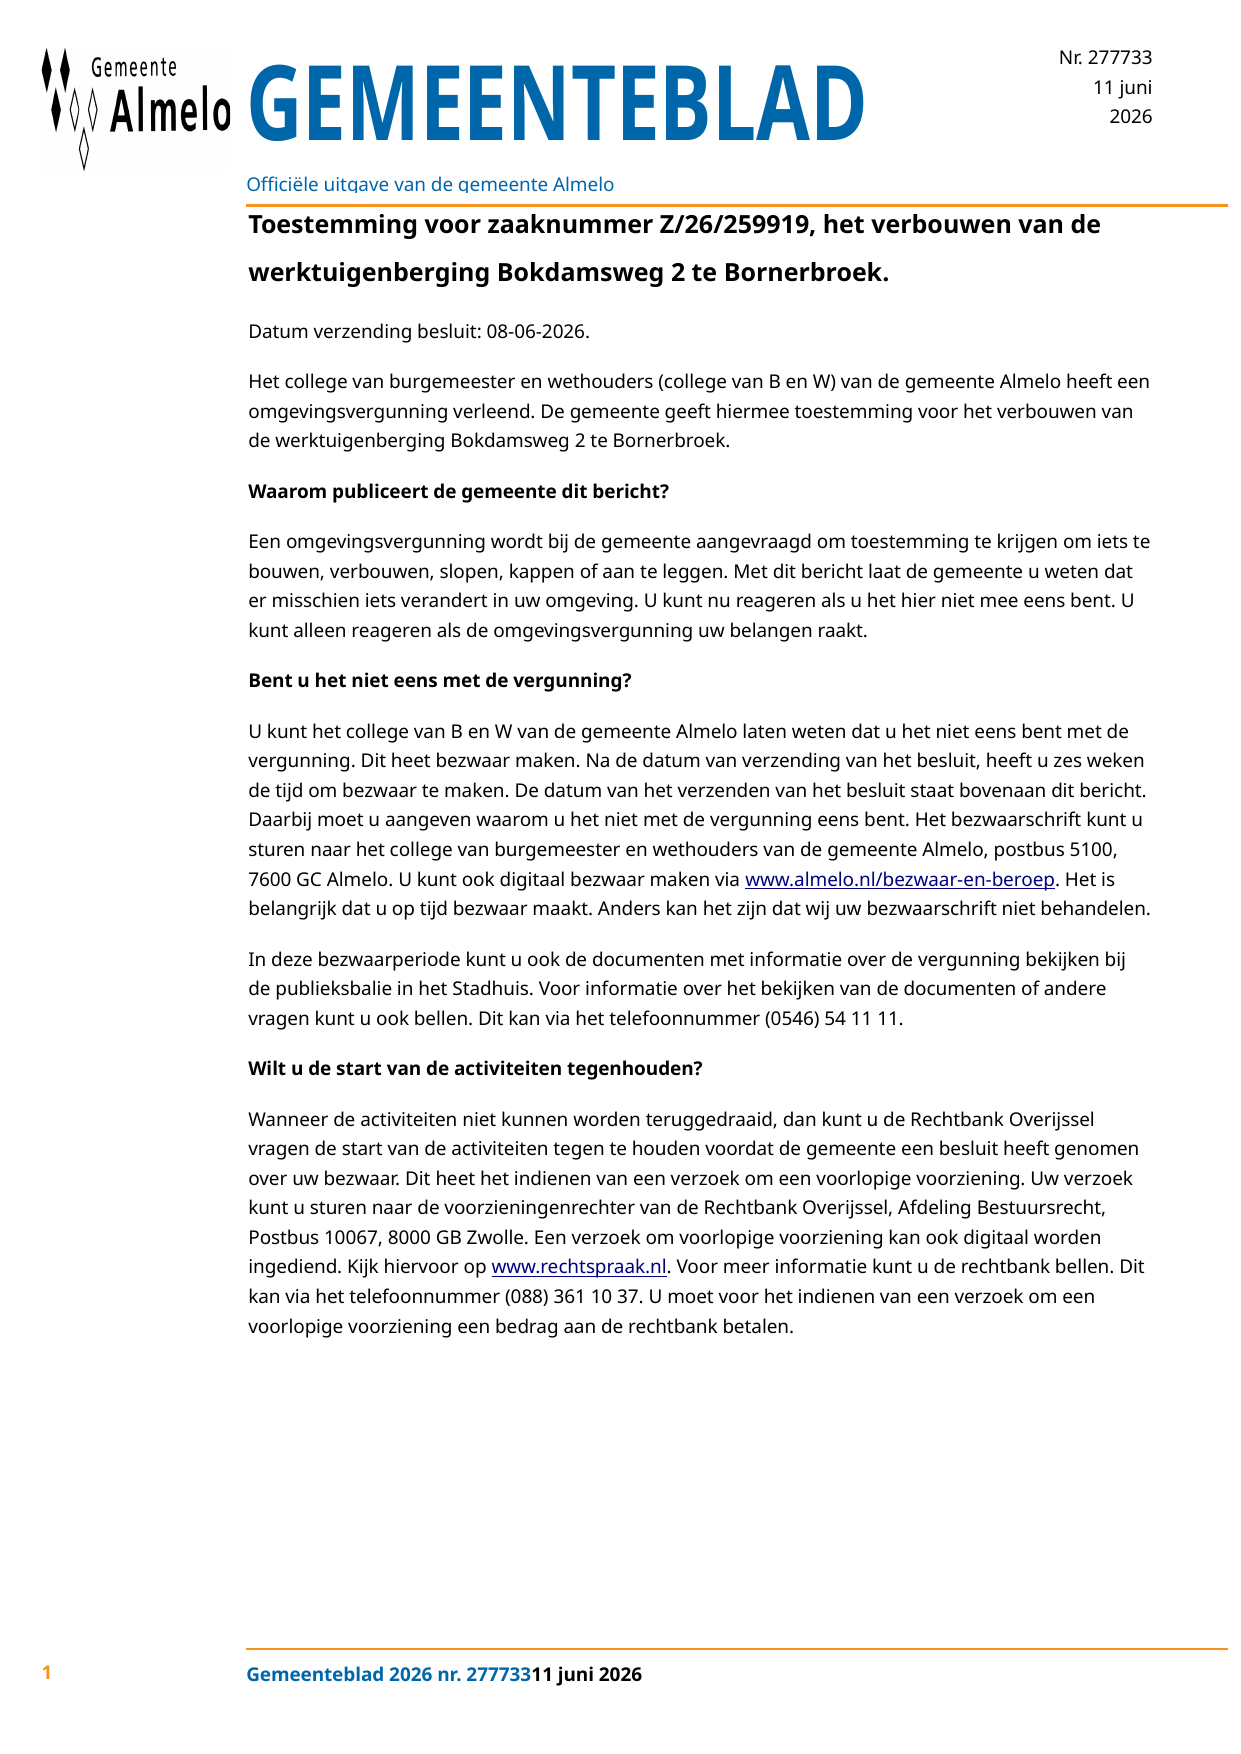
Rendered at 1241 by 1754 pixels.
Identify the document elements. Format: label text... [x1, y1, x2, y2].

text In deze bezwaarperiode kunt u ook de documenten met informatie over de vergunning bekijken bij de publieksbalie in het Stadhuis. Voor informatie over het bekijken van de documenten of andere vragen kunt u ook bellen. Dit kan via het telefoonnummer (0546) 54 11 11. [248, 946, 1152, 1031]
text Wilt u de start van de activiteiten tegenhouden? [248, 1055, 1152, 1081]
text Datum verzending besluit: 08-06-2026. [248, 318, 1152, 344]
picture [41, 47, 231, 172]
text Bent u het niet eens met de vergunning? [248, 667, 1152, 693]
text Waarom publiceert de gemeente dit bericht? [248, 478, 1152, 504]
text Een omgevingsvergunning wordt bij de gemeente aangevraagd om toestemming te krijgen om iets te bouwen, verbouwen, slopen, kappen of aan te leggen. Met dit bericht laat de gemeente u weten dat er misschien iets verandert in uw omgeving. U kunt nu reageren als u het hier niet mee eens bent. U kunt alleen reageren als de omgevingsvergunning uw belangen raakt. [248, 528, 1152, 643]
text Het college van burgemeester en wethouders (college van B en W) van de gemeente Almelo heeft een omgevingsvergunning verleend. De gemeente geeft hiermee toestemming voor het verbouwen van de werktuigenberging Bokdamsweg 2 te Bornerbroek. [248, 368, 1152, 453]
text Wanneer de activiteiten niet kunnen worden teruggedraaid, dan kunt u de Rechtbank Overijssel vragen de start van de activiteiten tegen te houden voordat de gemeente een besluit heeft genomen over uw bezwaar. Dit heet het indienen van een verzoek om een voorlopige voorziening. Uw verzoek kunt u sturen naar de voorzieningenrechter van de Rechtbank Overijssel, Afdeling Bestuursrecht, Postbus 10067, 8000 GB Zwolle. Een verzoek om voorlopige voorziening kan ook digitaal worden ingediend. Kijk hiervoor op www.rechtspraak.nl. Voor meer informatie kunt u de rechtbank bellen. Dit kan via het telefoonnummer (088) 361 10 37. U moet voor het indienen van een verzoek om een voorlopige voorziening een bedrag aan de rechtbank betalen. [248, 1106, 1152, 1339]
text U kunt het college van B en W van de gemeente Almelo laten weten dat u het niet eens bent met de vergunning. Dit heet bezwaar maken. Na de datum van verzending van het besluit, heeft u zes weken de tijd om bezwaar te maken. De datum van het verzenden van het besluit staat bovenaan dit bericht. Daarbij moet u aangeven waarom u het niet met de vergunning eens bent. Het bezwaarschrift kunt u sturen naar het college van burgemeester en wethouders van de gemeente Almelo, postbus 5100, 7600 GC Almelo. U kunt ook digitaal bezwaar maken via www.almelo.nl/bezwaar-en-beroep. Het is belangrijk dat u op tijd bezwaar maakt. Anders kan het zijn dat wij uw bezwaarschrift niet behandelen. [248, 718, 1152, 921]
text Toestemming voor zaaknummer Z/26/259919, het verbouwen van de werktuigenberging Bokdamsweg 2 te Bornerbroek. [248, 207, 1152, 288]
